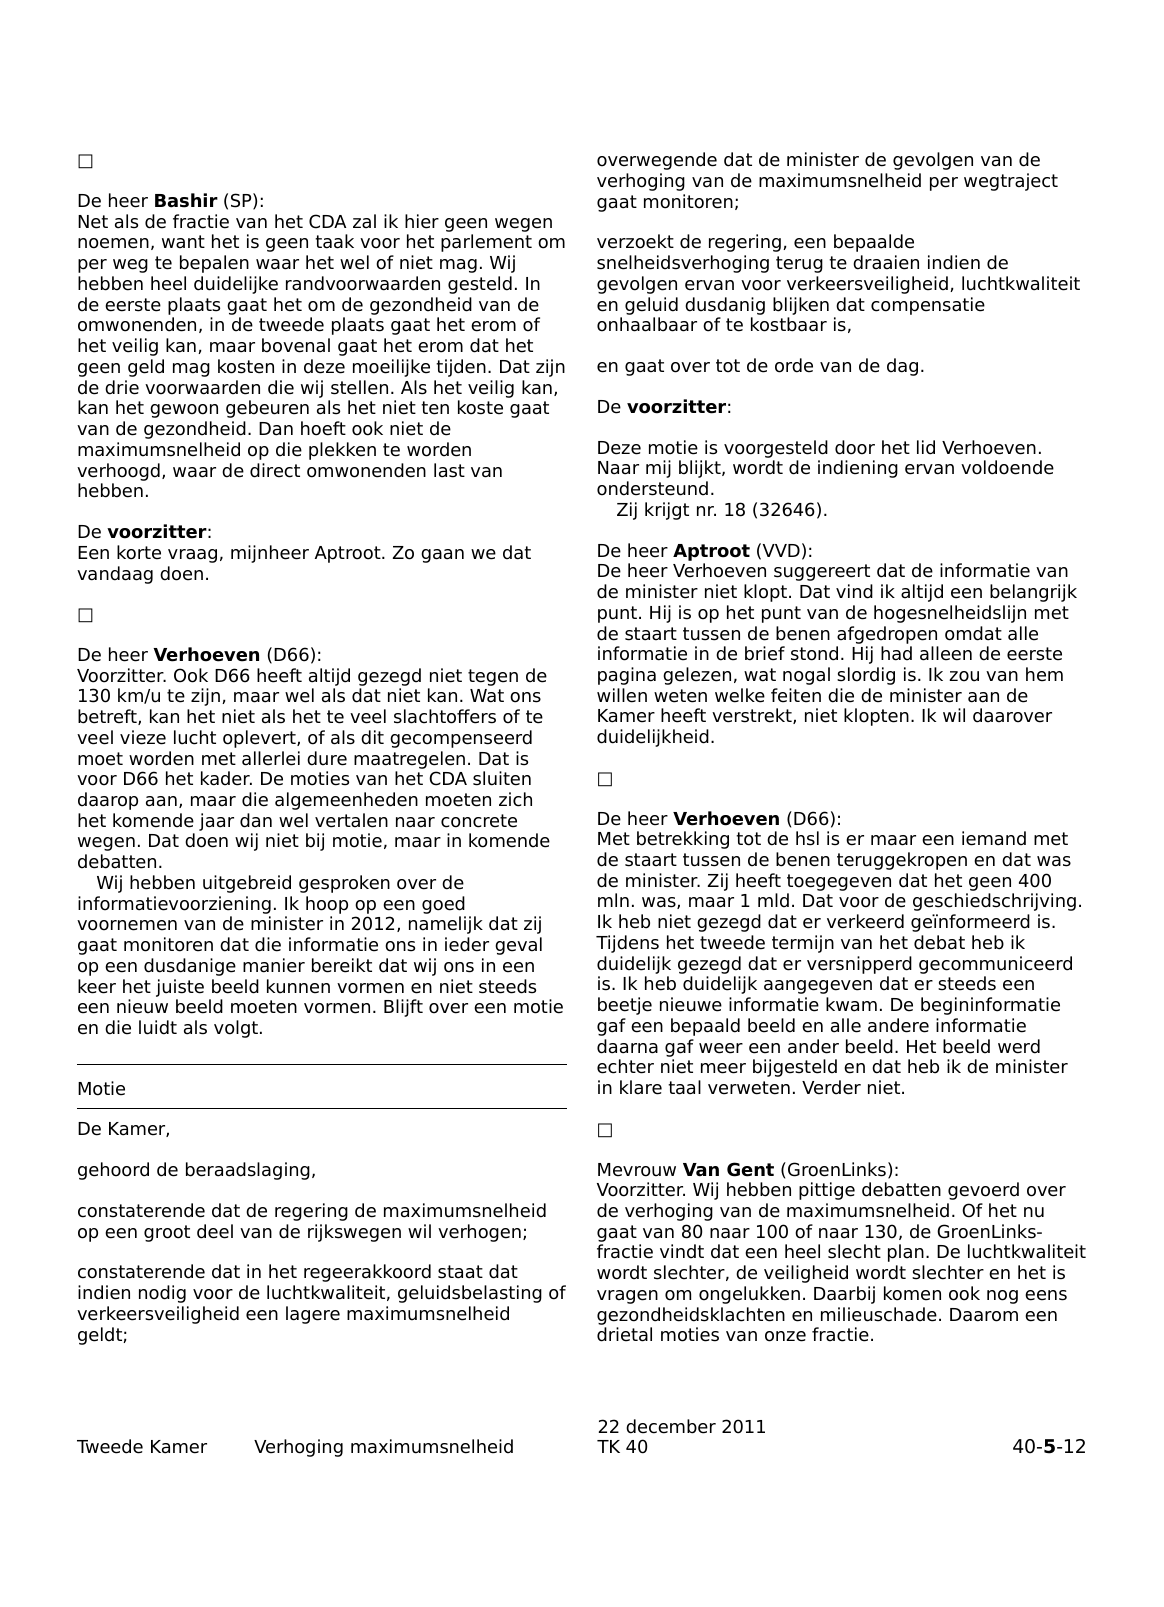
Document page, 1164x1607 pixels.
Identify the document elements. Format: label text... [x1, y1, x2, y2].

text constaterende dat de regering de maximumsnelheid op een groot deel van de rijkswegen wil verhogen; [77, 1201, 567, 1242]
text De voorzitter: [596, 397, 1087, 417]
text Voorzitter. Ook D66 heeft altijd gezegd niet tegen de 130 km/u te zijn, maar wel als dat niet kan. Wat ons betreft, kan het niet als het te veel slachtoffers of te veel vieze lucht oplevert, of als dit gecompenseerd moet worden met allerlei dure maatregelen. Dat is voor D66 het kader. De moties van het CDA sluiten daarop aan, maar die algemeenheden moeten zich het komende jaar dan wel vertalen naar concrete wegen. Dat doen wij niet bij motie, maar in komende debatten. [77, 666, 567, 873]
text □ [596, 768, 1087, 788]
text constaterende dat in het regeerakkoord staat dat indien nodig voor de luchtkwaliteit, geluidsbelasting of verkeersveiligheid een lagere maximumsnelheid geldt; [77, 1262, 567, 1345]
text De heer Bashir (SP): [77, 191, 567, 212]
text □ [77, 150, 567, 171]
text De voorzitter: [77, 522, 567, 543]
text Voorzitter. Wij hebben pittige debatten gevoerd over de verhoging van de maximumsnelheid. Of het nu gaat van 80 naar 100 of naar 130, de GroenLinks-fractie vindt dat een heel slecht plan. De luchtkwaliteit wordt slechter, de veiligheid wordt slechter en het is vragen om ongelukken. Daarbij komen ook nog eens gezondheidsklachten en milieuschade. Daarom een drietal moties van onze fractie. [596, 1180, 1087, 1346]
text verzoekt de regering, een bepaalde snelheidsverhoging terug te draaien indien de gevolgen ervan voor verkeersveiligheid, luchtkwaliteit en geluid dusdanig blijken dat compensatie onhaalbaar of te kostbaar is, [596, 232, 1087, 336]
text en gaat over tot de orde van de dag. [596, 356, 1087, 377]
text De heer Verhoeven (D66): [596, 808, 1087, 829]
text Zij krijgt nr. 18 (32646). [596, 500, 1087, 520]
text gehoord de beraadslaging, [77, 1160, 567, 1181]
text Net als de fractie van het CDA zal ik hier geen wegen noemen, want het is geen taak voor het parlement om per weg te bepalen waar het wel of niet mag. Wij hebben heel duidelijke randvoorwaarden gesteld. In de eerste plaats gaat het om de gezondheid van de omwonenden, in de tweede plaats gaat het erom of het veilig kan, maar bovenal gaat het erom dat het geen geld mag kosten in deze moeilijke tijden. Dat zijn de drie voorwaarden die wij stellen. Als het veilig kan, kan het gewoon gebeuren als het niet ten koste gaat van de gezondheid. Dan hoeft ook niet de maximumsnelheid op die plekken te worden verhoogd, waar de direct omwonenden last van hebben. [77, 212, 567, 502]
text Mevrouw Van Gent (GroenLinks): [596, 1159, 1087, 1180]
text overwegende dat de minister de gevolgen van de verhoging van de maximumsnelheid per wegtraject gaat monitoren; [596, 150, 1087, 212]
text Wij hebben uitgebreid gesproken over de informatievoorziening. Ik hoop op een goed voornemen van de minister in 2012, namelijk dat zij gaat monitoren dat die informatie ons in ieder geval op een dusdanige manier bereikt dat wij ons in een keer het juiste beeld kunnen vormen en niet steeds een nieuw beeld moeten vormen. Blijft over een motie en die luidt als volgt. [77, 873, 567, 1039]
text Deze motie is voorgesteld door het lid Verhoeven. Naar mij blijkt, wordt de indiening ervan voldoende ondersteund. [596, 437, 1087, 500]
text Motie [77, 1078, 567, 1099]
text De heer Aptroot (VVD): [596, 540, 1087, 561]
text Een korte vraag, mijnheer Aptroot. Zo gaan we dat vandaag doen. [77, 543, 567, 584]
text De Kamer, [77, 1119, 567, 1140]
text □ [596, 1119, 1087, 1139]
text □ [77, 604, 567, 625]
text De heer Verhoeven suggereert dat de informatie van de minister niet klopt. Dat vind ik altijd een belangrijk punt. Hij is op het punt van de hogesnelheidslijn met de staart tussen de benen afgedropen omdat alle informatie in de brief stond. Hij had alleen de eerste pagina gelezen, wat nogal slordig is. Ik zou van hem willen weten welke feiten die de minister aan de Kamer heeft verstrekt, niet klopten. Ik wil daarover duidelijkheid. [596, 561, 1087, 748]
text Met betrekking tot de hsl is er maar een iemand met de staart tussen de benen teruggekropen en dat was de minister. Zij heeft toegegeven dat het geen 400 mln. was, maar 1 mld. Dat voor de geschiedschrijving. Ik heb niet gezegd dat er verkeerd geïnformeerd is. Tijdens het tweede termijn van het debat heb ik duidelijk gezegd dat er versnipperd gecommuniceerd is. Ik heb duidelijk aangegeven dat er steeds een beetje nieuwe informatie kwam. De begininformatie gaf een bepaald beeld en alle andere informatie daarna gaf weer een ander beeld. Het beeld werd echter niet meer bijgesteld en dat heb ik de minister in klare taal verweten. Verder niet. [596, 829, 1087, 1099]
text De heer Verhoeven (D66): [77, 645, 567, 666]
